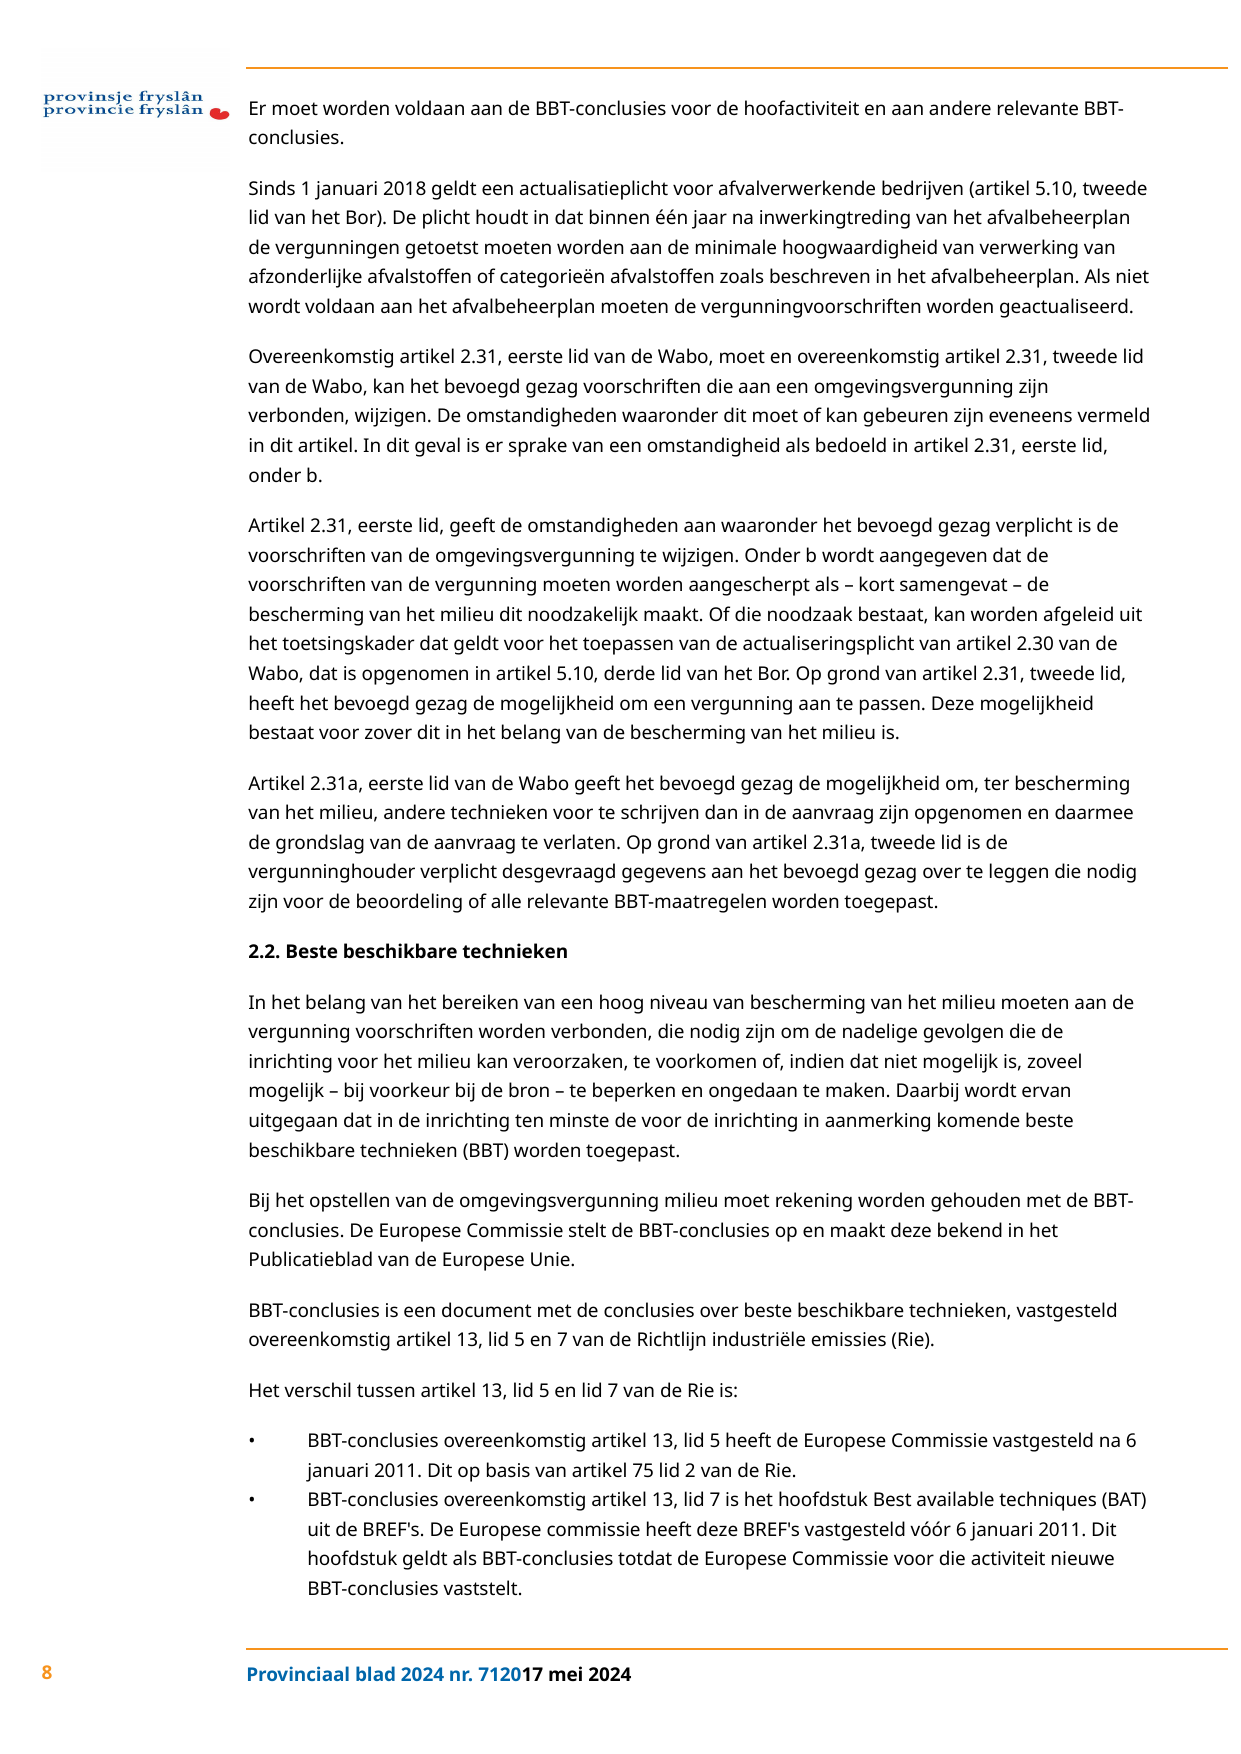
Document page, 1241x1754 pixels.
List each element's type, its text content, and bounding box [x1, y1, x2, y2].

text BBT-conclusies is een document met de conclusies over beste beschikbare technieken, vastgesteld overeenkomstig artikel 13, lid 5 en 7 van de Richtlijn industriële emissies (Rie). [248, 1297, 1152, 1352]
list BBT-conclusies overeenkomstig artikel 13, lid 7 is het hoofdstuk Best available techniques (BAT) uit de BREF's. De Europese commissie heeft deze BREF's vastgesteld vóór 6 januari 2011. Dit hoofdstuk geldt als BBT-conclusies totdat de Europese Commissie voor die activiteit nieuwe BBT-conclusies vaststelt. [248, 1486, 1152, 1601]
text Sinds 1 januari 2018 geldt een actualisatieplicht voor afvalverwerkende bedrijven (artikel 5.10, tweede lid van het Bor). De plicht houdt in dat binnen één jaar na inwerkingtreding van het afvalbeheerplan de vergunningen getoetst moeten worden aan de minimale hoogwaardigheid van verwerking van afzonderlijke afvalstoffen of categorieën afvalstoffen zoals beschreven in het afvalbeheerplan. Als niet wordt voldaan aan het afvalbeheerplan moeten de vergunningvoorschriften worden geactualiseerd. [248, 175, 1152, 319]
text Het verschil tussen artikel 13, lid 5 en lid 7 van de Rie is: [248, 1377, 1152, 1403]
text Er moet worden voldaan aan de BBT-conclusies voor de hoofactiviteit en aan andere relevante BBT-conclusies. [248, 95, 1152, 150]
text Artikel 2.31, eerste lid, geeft de omstandigheden aan waaronder het bevoegd gezag verplicht is de voorschriften van de omgevingsvergunning te wijzigen. Onder b wordt aangegeven dat de voorschriften van de vergunning moeten worden aangescherpt als – kort samengevat – de bescherming van het milieu dit noodzakelijk maakt. Of die noodzaak bestaat, kan worden afgeleid uit het toetsingskader dat geldt voor het toepassen van de actualiseringsplicht van artikel 2.30 van de Wabo, dat is opgenomen in artikel 5.10, derde lid van het Bor. Op grond van artikel 2.31, tweede lid, heeft het bevoegd gezag de mogelijkheid om een vergunning aan te passen. Deze mogelijkheid bestaat voor zover dit in het belang van de bescherming van het milieu is. [248, 512, 1152, 745]
list BBT-conclusies overeenkomstig artikel 13, lid 5 heeft de Europese Commissie vastgesteld na 6 januari 2011. Dit op basis van artikel 75 lid 2 van de Rie. [248, 1427, 1152, 1483]
text In het belang van het bereiken van een hoog niveau van bescherming van het milieu moeten aan de vergunning voorschriften worden verbonden, die nodig zijn om de nadelige gevolgen die de inrichting voor het milieu kan veroorzaken, te voorkomen of, indien dat niet mogelijk is, zoveel mogelijk – bij voorkeur bij de bron – te beperken en ongedaan te maken. Daarbij wordt ervan uitgegaan dat in de inrichting ten minste de voor de inrichting in aanmerking komende beste beschikbare technieken (BBT) worden toegepast. [248, 989, 1152, 1163]
picture [41, 47, 231, 172]
text Artikel 2.31a, eerste lid van de Wabo geeft het bevoegd gezag de mogelijkheid om, ter bescherming van het milieu, andere technieken voor te schrijven dan in de aanvraag zijn opgenomen en daarmee de grondslag van de aanvraag te verlaten. Op grond van artikel 2.31a, tweede lid is de vergunninghouder verplicht desgevraagd gegevens aan het bevoegd gezag over te leggen die nodig zijn voor de beoordeling of alle relevante BBT-maatregelen worden toegepast. [248, 770, 1152, 914]
text Bij het opstellen van de omgevingsvergunning milieu moet rekening worden gehouden met de BBT-conclusies. De Europese Commissie stelt de BBT-conclusies op en maakt deze bekend in het Publicatieblad van de Europese Unie. [248, 1187, 1152, 1272]
text Overeenkomstig artikel 2.31, eerste lid van de Wabo, moet en overeenkomstig artikel 2.31, tweede lid van de Wabo, kan het bevoegd gezag voorschriften die aan een omgevingsvergunning zijn verbonden, wijzigen. De omstandigheden waaronder dit moet of kan gebeuren zijn eveneens vermeld in dit artikel. In dit geval is er sprake van een omstandigheid als bedoeld in artikel 2.31, eerste lid, onder b. [248, 343, 1152, 488]
text 2.2. Beste beschikbare technieken [248, 938, 1152, 964]
